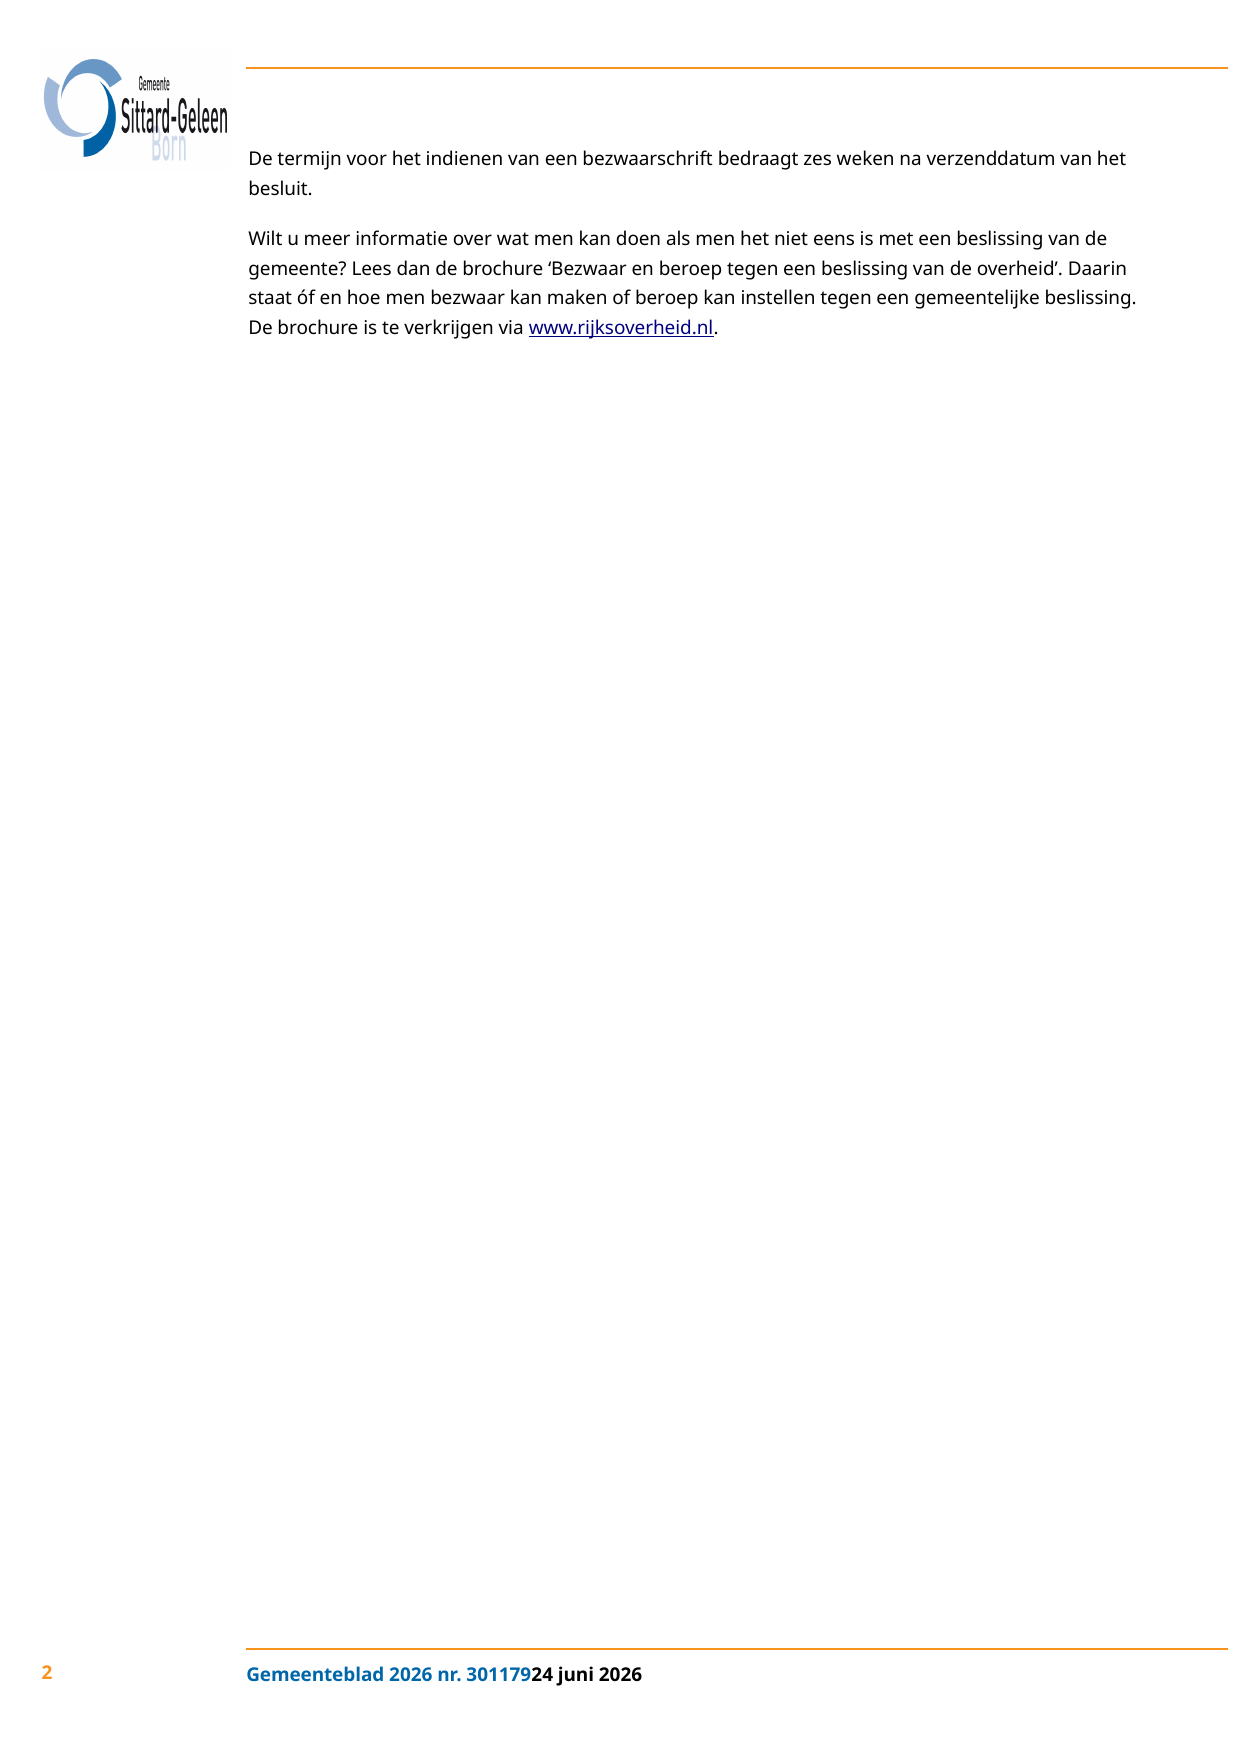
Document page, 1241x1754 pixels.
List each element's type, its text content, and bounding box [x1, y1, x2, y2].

text De termijn voor het indienen van een bezwaarschrift bedraagt zes weken na verzenddatum van het besluit. [248, 145, 1152, 201]
picture [41, 47, 231, 172]
text Wilt u meer informatie over wat men kan doen als men het niet eens is met een beslissing van de gemeente? Lees dan de brochure ‘Bezwaar en beroep tegen een beslissing van de overheid’. Daarin staat óf en hoe men bezwaar kan maken of beroep kan instellen tegen een gemeentelijke beslissing. De brochure is te verkrijgen via www.rijksoverheid.nl. [248, 225, 1152, 340]
